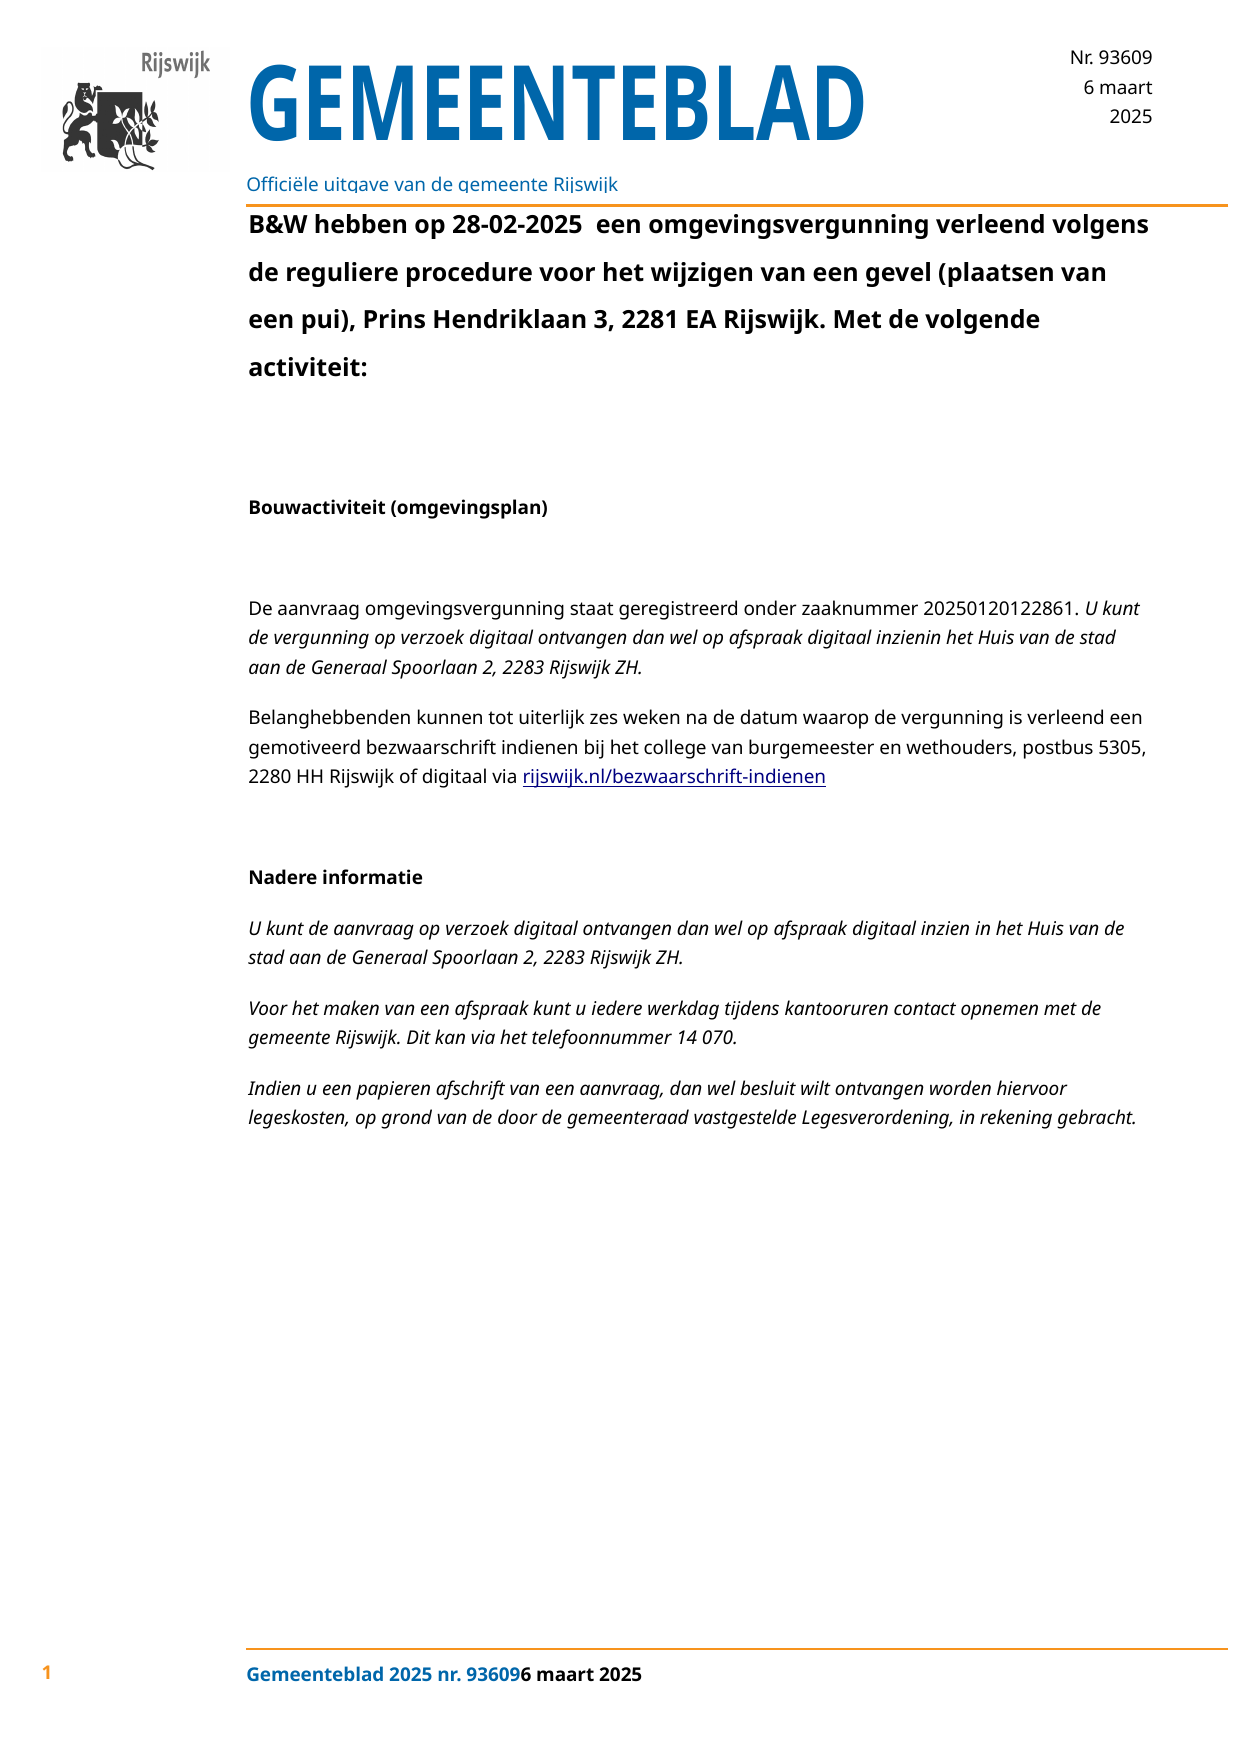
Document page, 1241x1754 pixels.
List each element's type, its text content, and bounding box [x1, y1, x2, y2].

text Bouwactiviteit (omgevingsplan) [248, 494, 1152, 520]
text Indien u een papieren afschrift van een aanvraag, dan wel besluit wilt ontvangen worden hiervoor legeskosten, op grond van de door de gemeenteraad vastgestelde Legesverordening, in rekening gebracht. [248, 1075, 1152, 1130]
text Nadere informatie [248, 864, 1152, 890]
text Voor het maken van een afspraak kunt u iedere werkdag tijdens kantooruren contact opnemen met de gemeente Rijswijk. Dit kan via het telefoonnummer 14 070. [248, 995, 1152, 1050]
text B&W hebben op 28-02-2025 een omgevingsvergunning verleend volgens de reguliere procedure voor het wijzigen van een gevel (plaatsen van een pui), Prins Hendriklaan 3, 2281 EA Rijswijk. Met de volgende activiteit: [248, 207, 1152, 384]
text Belanghebbenden kunnen tot uiterlijk zes weken na de datum waarop de vergunning is verleend een gemotiveerd bezwaarschrift indienen bij het college van burgemeester en wethouders, postbus 5305, 2280 HH Rijswijk of digitaal via rijswijk.nl/bezwaarschrift-indienen [248, 704, 1152, 789]
text U kunt de aanvraag op verzoek digitaal ontvangen dan wel op afspraak digitaal inzien in het Huis van de stad aan de Generaal Spoorlaan 2, 2283 Rijswijk ZH. [248, 915, 1152, 970]
text De aanvraag omgevingsvergunning staat geregistreerd onder zaaknummer 20250120122861. U kunt de vergunning op verzoek digitaal ontvangen dan wel op afspraak digitaal inzienin het Huis van de stad aan de Generaal Spoorlaan 2, 2283 Rijswijk ZH. [248, 595, 1152, 680]
picture [41, 47, 231, 172]
